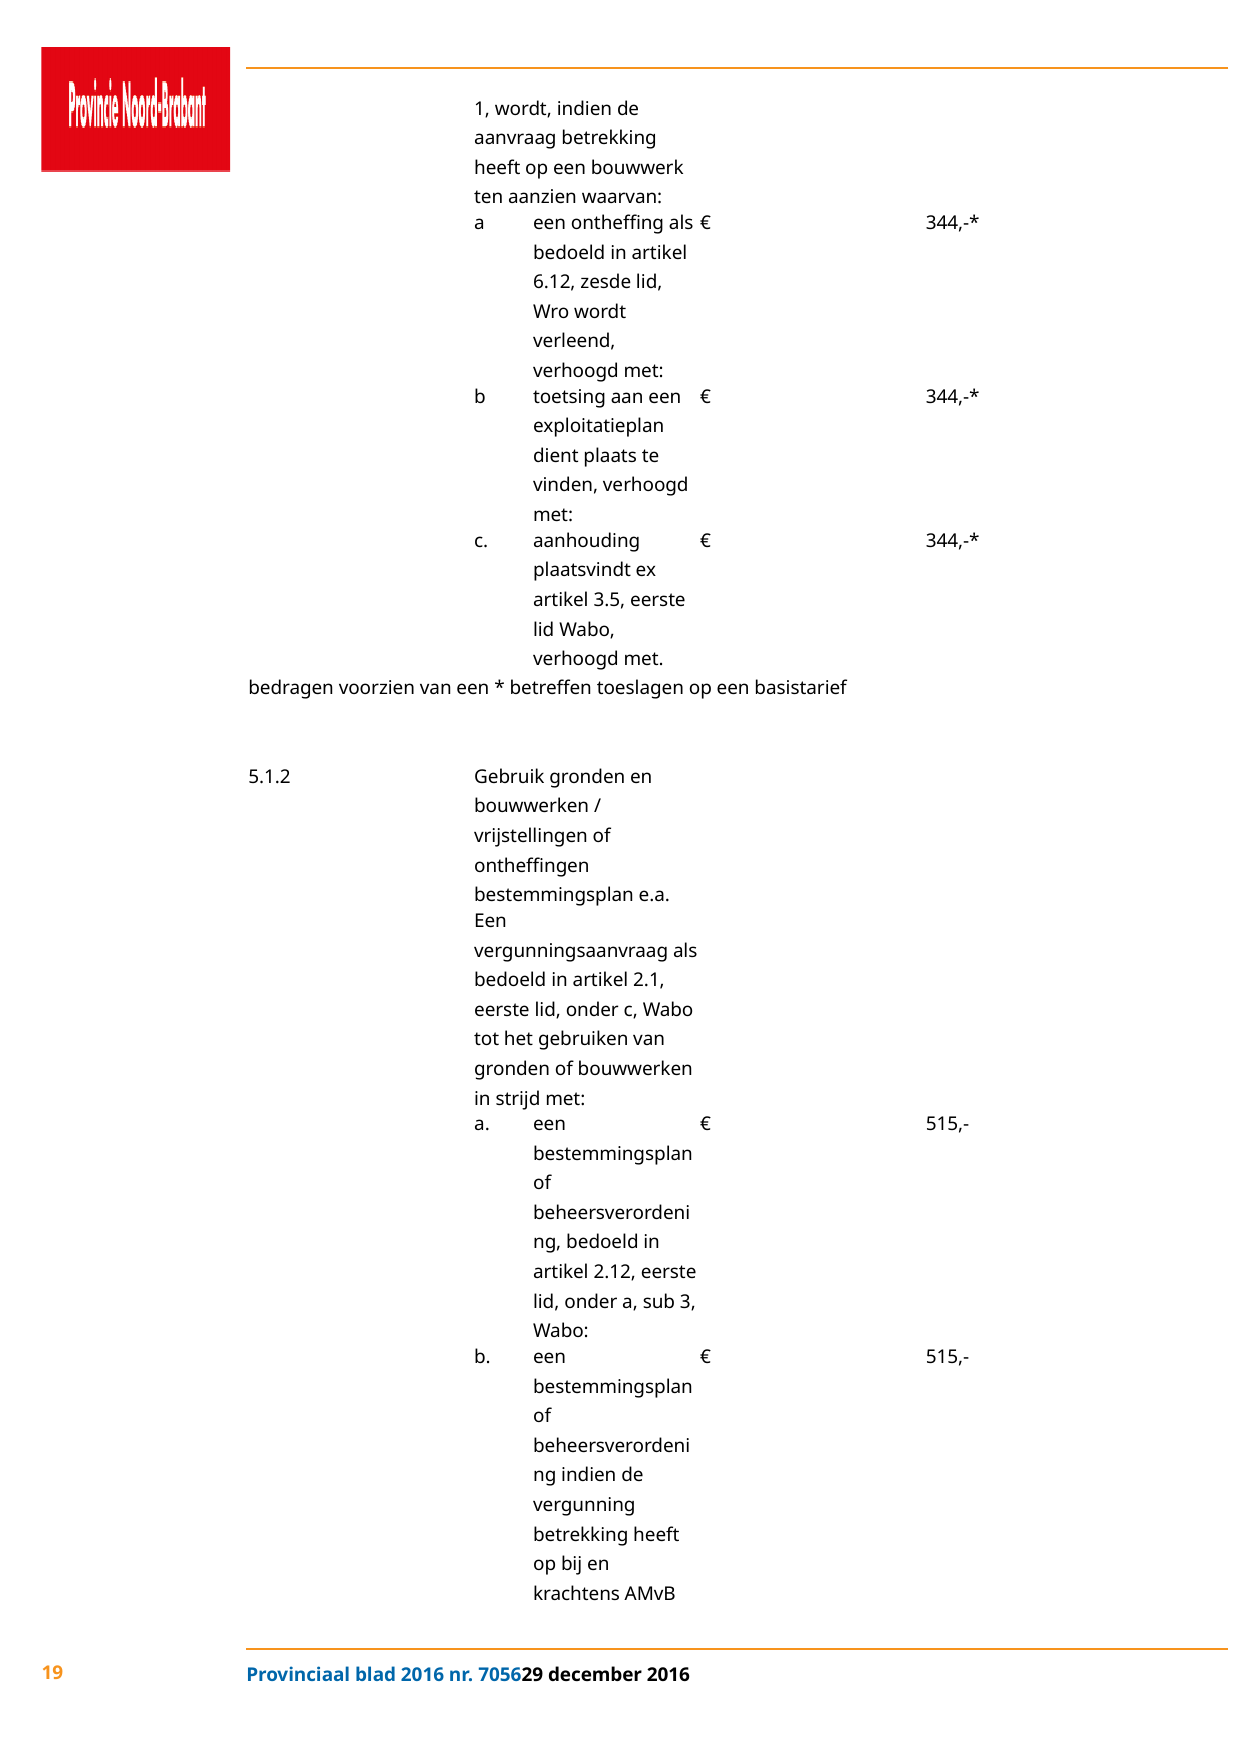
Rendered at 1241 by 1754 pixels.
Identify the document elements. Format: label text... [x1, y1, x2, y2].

table_cell € [700, 1343, 926, 1606]
table_cell € [700, 383, 926, 527]
table_cell [248, 1110, 474, 1343]
table_cell een bestemmingsplan of beheersverordening, bedoeld in artikel 2.12, eerste lid, onder a, sub 3, Wabo: [474, 1110, 700, 1343]
table_header [700, 763, 926, 907]
table_cell Een vergunningsaanvraag als bedoeld in artikel 2.1, eerste lid, onder c, Wabo tot het gebruiken van gronden of bouwwerken in strijd met: [474, 907, 700, 1110]
table_cell [248, 209, 474, 383]
table_cell [248, 383, 474, 527]
table_cell een bestemmingsplan of beheersverordening indien de vergunning betrekking heeft op bij en krachtens AMvB [474, 1343, 700, 1606]
table_cell [248, 527, 474, 671]
table_cell [248, 907, 474, 1110]
table_cell toetsing aan een exploitatieplan dient plaats te vinden, verhoogd met: [474, 383, 700, 527]
table_cell 515,- [926, 1110, 1152, 1343]
table_cell € [700, 209, 926, 383]
table_cell [700, 95, 926, 209]
table_cell 344,-* [926, 209, 1152, 383]
table_cell een ontheffing als bedoeld in artikel 6.12, zesde lid, Wro wordt verleend, verhoogd met: [474, 209, 700, 383]
table_header 5.1.2 [248, 763, 474, 907]
table_cell € [700, 527, 926, 671]
table_header [926, 763, 1152, 907]
table_cell [926, 95, 1152, 209]
table_cell € [700, 1110, 926, 1343]
table_cell [700, 907, 926, 1110]
table_cell [248, 1343, 474, 1606]
table_cell 515,- [926, 1343, 1152, 1606]
table_cell aanhouding plaatsvindt ex artikel 3.5, eerste lid Wabo, verhoogd met. [474, 527, 700, 671]
table_cell 344,-* [926, 383, 1152, 527]
text bedragen voorzien van een * betreffen toeslagen op een basistarief [248, 674, 1152, 700]
picture [41, 47, 231, 172]
table_cell 1, wordt, indien de aanvraag betrekking heeft op een bouwwerk ten aanzien waarvan: [474, 95, 700, 209]
table_cell [248, 95, 474, 209]
table_header Gebruik gronden en bouwwerken / vrijstellingen of ontheffingen bestemmingsplan e.a. [474, 763, 700, 907]
table_cell [926, 907, 1152, 1110]
table_cell 344,-* [926, 527, 1152, 671]
